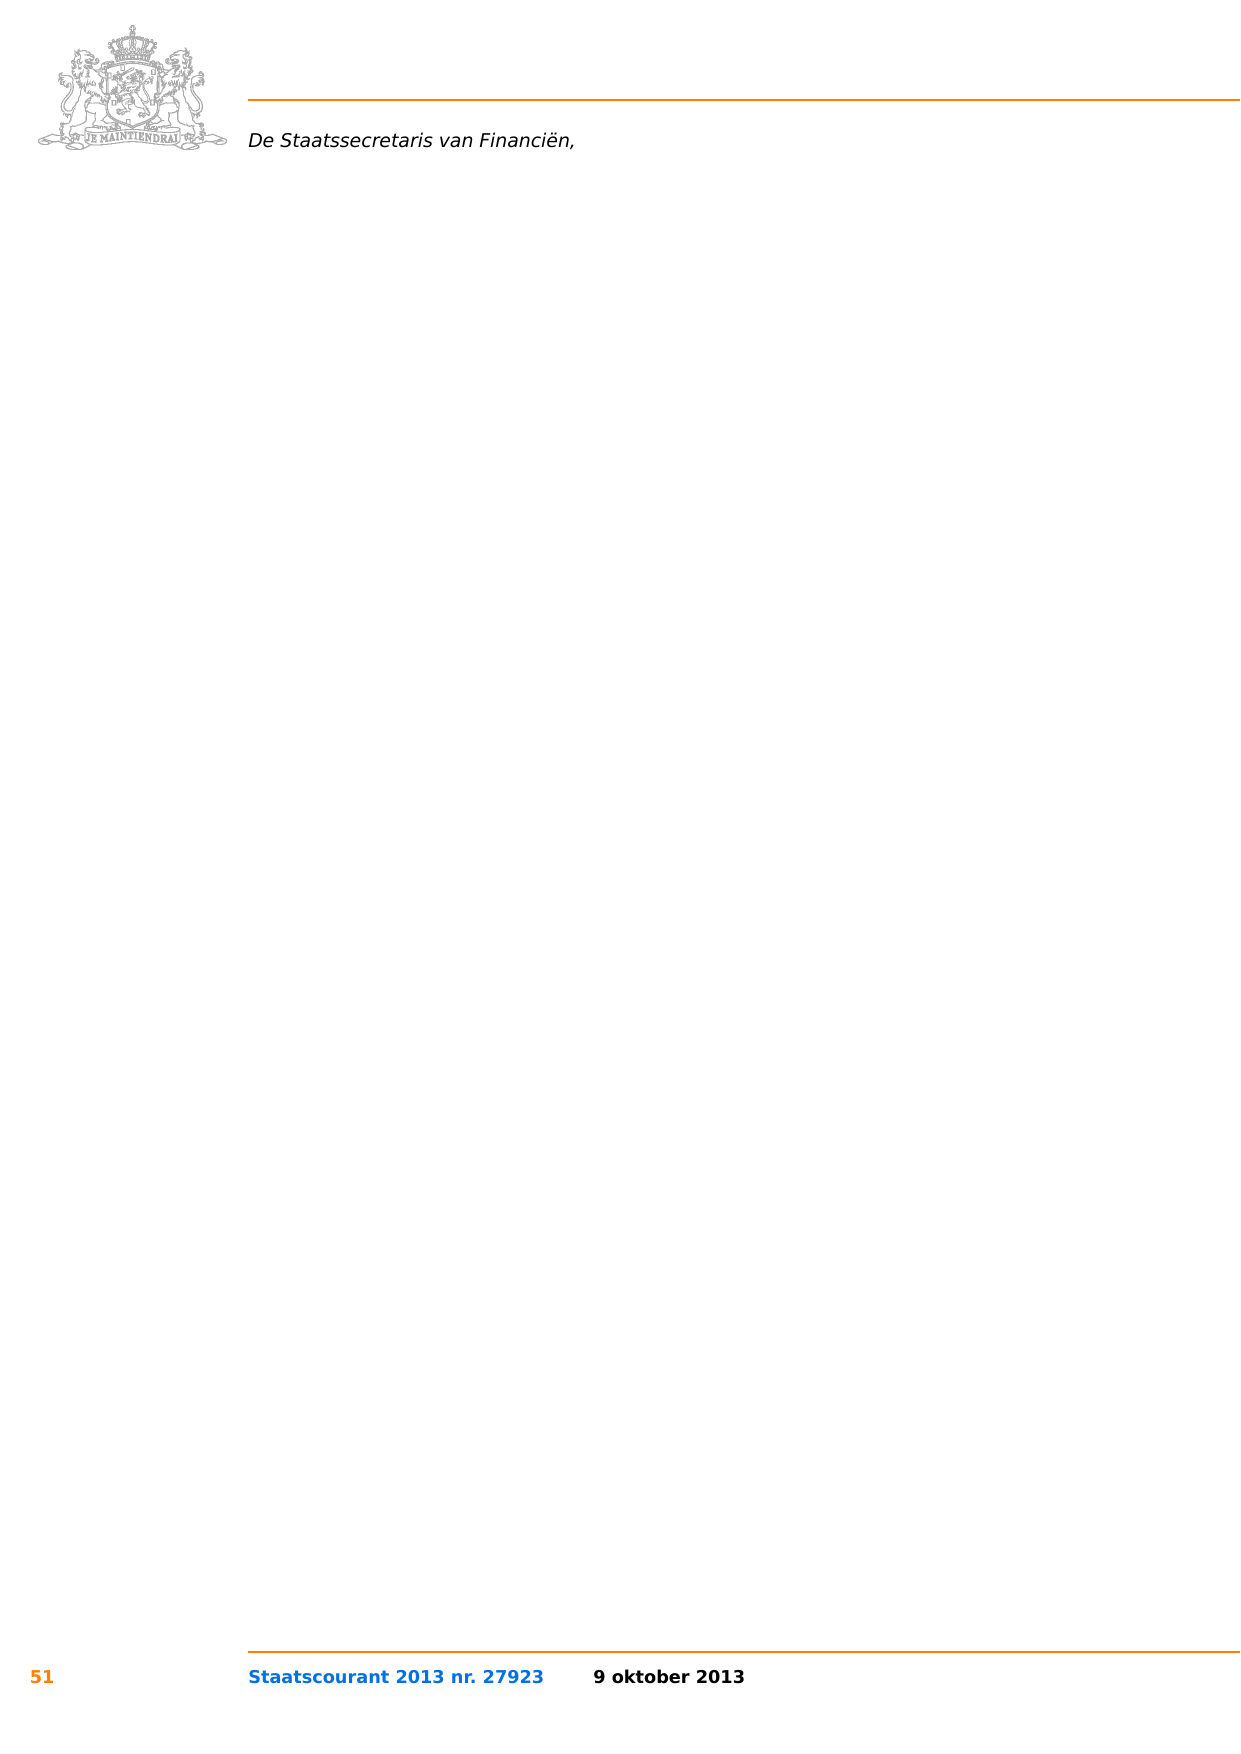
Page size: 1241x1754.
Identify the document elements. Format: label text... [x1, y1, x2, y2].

text De Staatssecretaris van Financiën, [248, 130, 1163, 152]
picture [38, 25, 227, 150]
